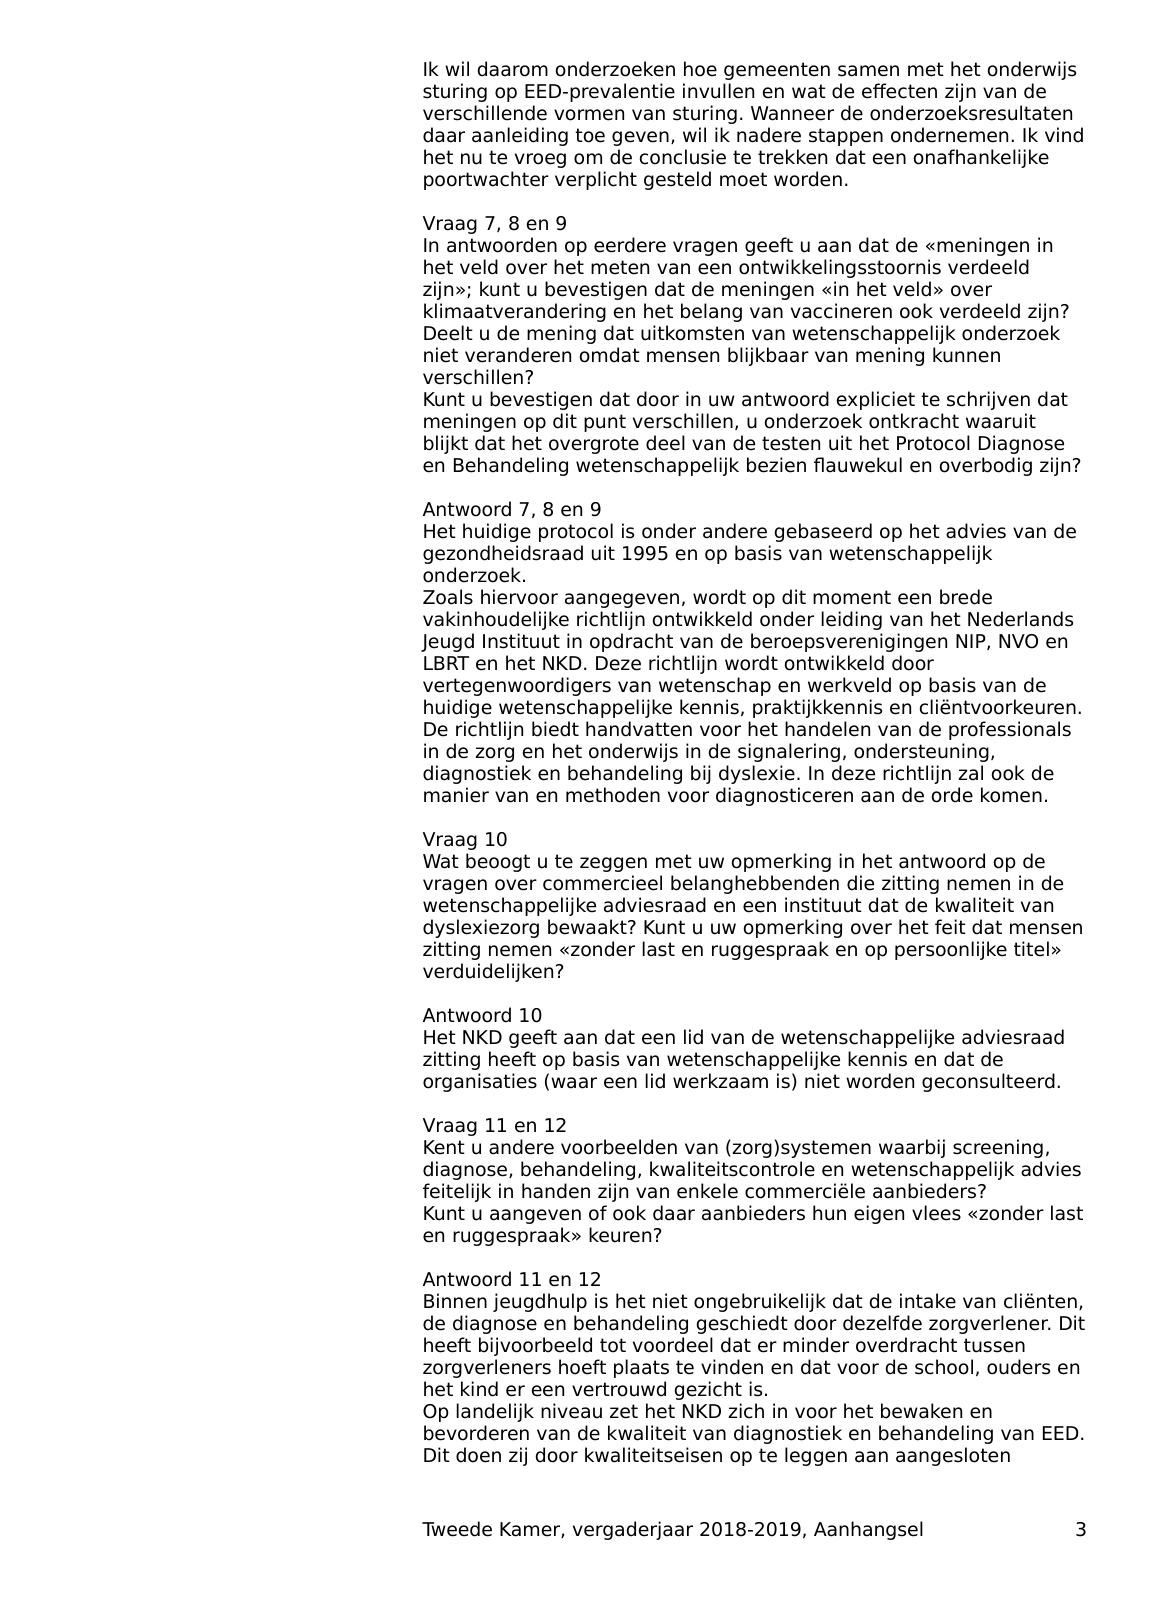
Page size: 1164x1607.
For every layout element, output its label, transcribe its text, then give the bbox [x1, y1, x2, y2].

text Kunt u aangeven of ook daar aanbieders hun eigen vlees «zonder last en ruggespraak» keuren? [422, 1203, 1087, 1247]
text Vraag 11 en 12 [422, 1115, 1087, 1137]
text Op landelijk niveau zet het NKD zich in voor het bewaken en bevorderen van de kwaliteit van diagnostiek en behandeling van EED. Dit doen zij door kwaliteitseisen op te leggen aan aangesloten [422, 1401, 1087, 1467]
text Antwoord 10 [422, 1005, 1087, 1027]
text Binnen jeugdhulp is het niet ongebruikelijk dat de intake van cliënten, de diagnose en behandeling geschiedt door dezelfde zorgverlener. Dit heeft bijvoorbeeld tot voordeel dat er minder overdracht tussen zorgverleners hoeft plaats te vinden en dat voor de school, ouders en het kind er een vertrouwd gezicht is. [422, 1291, 1087, 1401]
text Zoals hiervoor aangegeven, wordt op dit moment een brede vakinhoudelijke richtlijn ontwikkeld onder leiding van het Nederlands Jeugd Instituut in opdracht van de beroepsverenigingen NIP, NVO en LBRT en het NKD. Deze richtlijn wordt ontwikkeld door vertegenwoordigers van wetenschap en werkveld op basis van de huidige wetenschappelijke kennis, praktijkkennis en cliëntvoorkeuren. De richtlijn biedt handvatten voor het handelen van de professionals in de zorg en het onderwijs in de signalering, ondersteuning, diagnostiek en behandeling bij dyslexie. In deze richtlijn zal ook de manier van en methoden voor diagnosticeren aan de orde komen. [422, 587, 1087, 807]
text Kunt u bevestigen dat door in uw antwoord expliciet te schrijven dat meningen op dit punt verschillen, u onderzoek ontkracht waaruit blijkt dat het overgrote deel van de testen uit het Protocol Diagnose en Behandeling wetenschappelijk bezien flauwekul en overbodig zijn? [422, 389, 1087, 477]
text Antwoord 7, 8 en 9 [422, 499, 1087, 521]
text Ik wil daarom onderzoeken hoe gemeenten samen met het onderwijs sturing op EED-prevalentie invullen en wat de effecten zijn van de verschillende vormen van sturing. Wanneer de onderzoeksresultaten daar aanleiding toe geven, wil ik nadere stappen ondernemen. Ik vind het nu te vroeg om de conclusie te trekken dat een onafhankelijke poortwachter verplicht gesteld moet worden. [422, 59, 1087, 191]
text Antwoord 11 en 12 [422, 1269, 1087, 1291]
text Deelt u de mening dat uitkomsten van wetenschappelijk onderzoek niet veranderen omdat mensen blijkbaar van mening kunnen verschillen? [422, 323, 1087, 389]
text Het huidige protocol is onder andere gebaseerd op het advies van de gezondheidsraad uit 1995 en op basis van wetenschappelijk onderzoek. [422, 521, 1087, 587]
text Kent u andere voorbeelden van (zorg)systemen waarbij screening, diagnose, behandeling, kwaliteitscontrole en wetenschappelijk advies feitelijk in handen zijn van enkele commerciële aanbieders? [422, 1137, 1087, 1203]
text Het NKD geeft aan dat een lid van de wetenschappelijke adviesraad zitting heeft op basis van wetenschappelijke kennis en dat de organisaties (waar een lid werkzaam is) niet worden geconsulteerd. [422, 1027, 1087, 1093]
text Vraag 10 [422, 829, 1087, 851]
text Vraag 7, 8 en 9 [422, 213, 1087, 235]
text Wat beoogt u te zeggen met uw opmerking in het antwoord op de vragen over commercieel belanghebbenden die zitting nemen in de wetenschappelijke adviesraad en een instituut dat de kwaliteit van dyslexiezorg bewaakt? Kunt u uw opmerking over het feit dat mensen zitting nemen «zonder last en ruggespraak en op persoonlijke titel» verduidelijken? [422, 851, 1087, 983]
text In antwoorden op eerdere vragen geeft u aan dat de «meningen in het veld over het meten van een ontwikkelingsstoornis verdeeld zijn»; kunt u bevestigen dat de meningen «in het veld» over klimaatverandering en het belang van vaccineren ook verdeeld zijn? [422, 235, 1087, 323]
